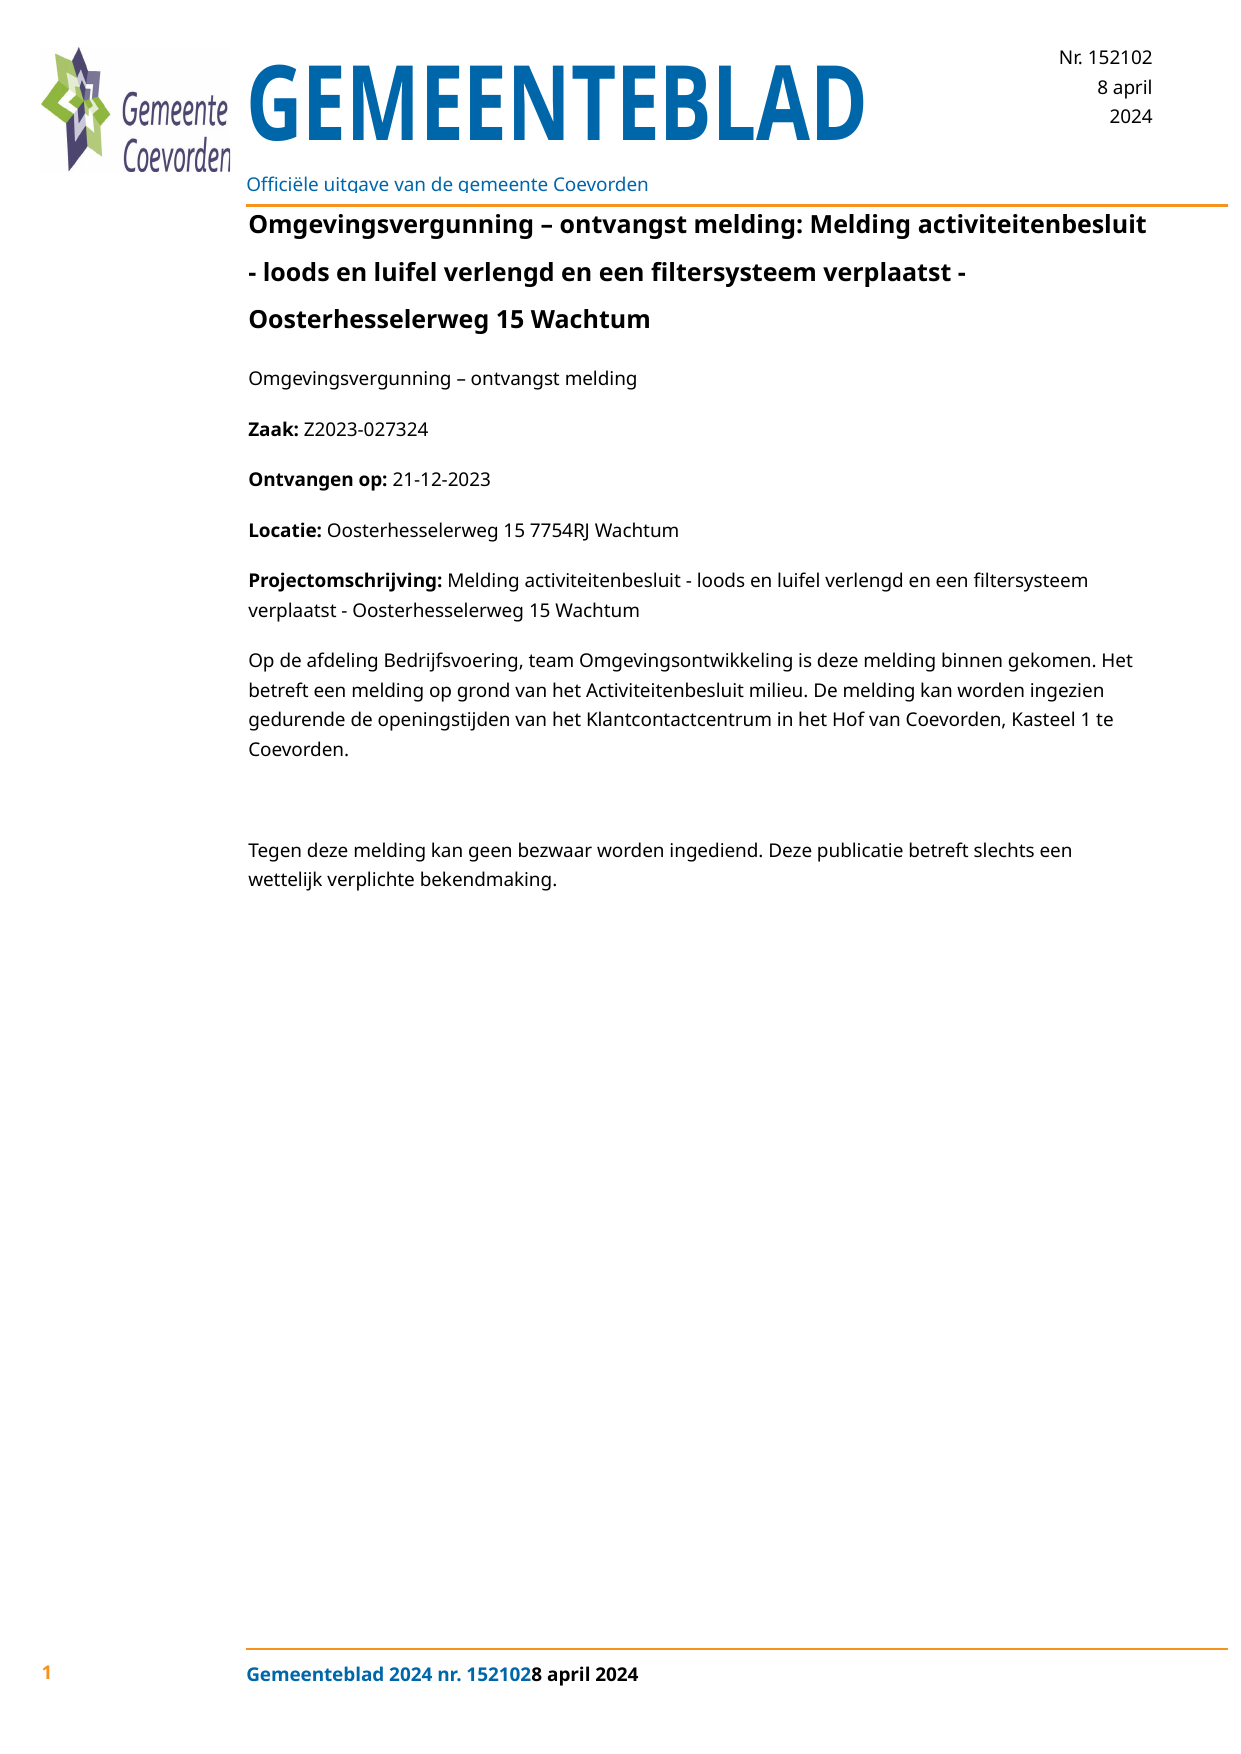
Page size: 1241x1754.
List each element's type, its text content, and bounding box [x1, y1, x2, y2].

text Projectomschrijving: Melding activiteitenbesluit - loods en luifel verlengd en een filtersysteem verplaatst - Oosterhesselerweg 15 Wachtum [248, 567, 1152, 622]
picture [41, 47, 231, 172]
text Omgevingsvergunning – ontvangst melding: Melding activiteitenbesluit - loods en luifel verlengd en een filtersysteem verplaatst - Oosterhesselerweg 15 Wachtum [248, 207, 1152, 336]
text Op de afdeling Bedrijfsvoering, team Omgevingsontwikkeling is deze melding binnen gekomen. Het betreft een melding op grond van het Activiteitenbesluit milieu. De melding kan worden ingezien gedurende de openingstijden van het Klantcontactcentrum in het Hof van Coevorden, Kasteel 1 te Coevorden. [248, 647, 1152, 762]
text Zaak: Z2023-027324 [248, 416, 1152, 442]
text Ontvangen op: 21-12-2023 [248, 466, 1152, 492]
text Locatie: Oosterhesselerweg 15 7754RJ Wachtum [248, 517, 1152, 542]
text Tegen deze melding kan geen bezwaar worden ingediend. Deze publicatie betreft slechts een wettelijk verplichte bekendmaking. [248, 837, 1152, 892]
text Omgevingsvergunning – ontvangst melding [248, 366, 1152, 391]
